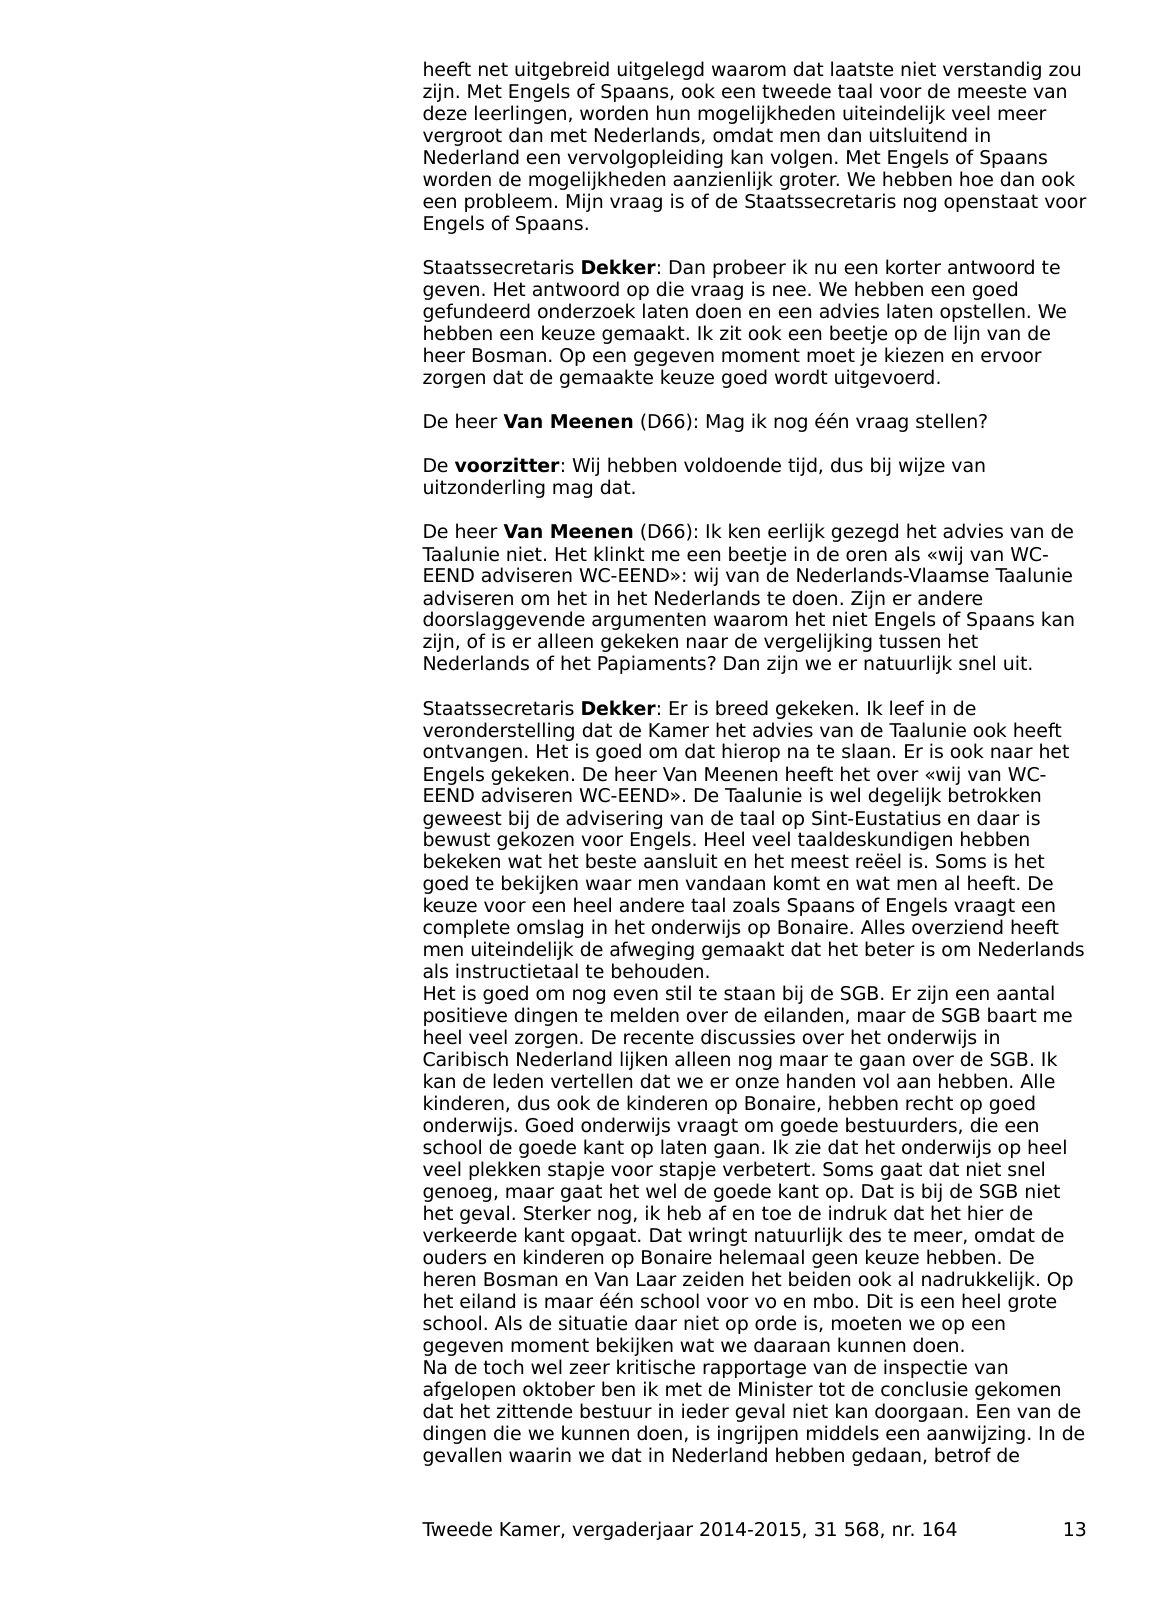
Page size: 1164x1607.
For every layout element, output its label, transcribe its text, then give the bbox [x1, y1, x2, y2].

text De heer Van Meenen (D66): Ik ken eerlijk gezegd het advies van de Taalunie niet. Het klinkt me een beetje in de oren als «wij van WC-EEND adviseren WC-EEND»: wij van de Nederlands-Vlaamse Taalunie adviseren om het in het Nederlands te doen. Zijn er andere doorslaggevende argumenten waarom het niet Engels of Spaans kan zijn, of is er alleen gekeken naar de vergelijking tussen het Nederlands of het Papiaments? Dan zijn we er natuurlijk snel uit. [422, 521, 1087, 675]
text Na de toch wel zeer kritische rapportage van de inspectie van afgelopen oktober ben ik met de Minister tot de conclusie gekomen dat het zittende bestuur in ieder geval niet kan doorgaan. Een van de dingen die we kunnen doen, is ingrijpen middels een aanwijzing. In de gevallen waarin we dat in Nederland hebben gedaan, betrof de [422, 1357, 1087, 1467]
text Staatssecretaris Dekker: Dan probeer ik nu een korter antwoord te geven. Het antwoord op die vraag is nee. We hebben een goed gefundeerd onderzoek laten doen en een advies laten opstellen. We hebben een keuze gemaakt. Ik zit ook een beetje op de lijn van de heer Bosman. Op een gegeven moment moet je kiezen en ervoor zorgen dat de gemaakte keuze goed wordt uitgevoerd. [422, 257, 1087, 389]
text Staatssecretaris Dekker: Er is breed gekeken. Ik leef in de veronderstelling dat de Kamer het advies van de Taalunie ook heeft ontvangen. Het is goed om dat hierop na te slaan. Er is ook naar het Engels gekeken. De heer Van Meenen heeft het over «wij van WC-EEND adviseren WC-EEND». De Taalunie is wel degelijk betrokken geweest bij de advisering van de taal op Sint-Eustatius en daar is bewust gekozen voor Engels. Heel veel taaldeskundigen hebben bekeken wat het beste aansluit en het meest reëel is. Soms is het goed te bekijken waar men vandaan komt en wat men al heeft. De keuze voor een heel andere taal zoals Spaans of Engels vraagt een complete omslag in het onderwijs op Bonaire. Alles overziend heeft men uiteindelijk de afweging gemaakt dat het beter is om Nederlands als instructietaal te behouden. [422, 697, 1087, 983]
text heeft net uitgebreid uitgelegd waarom dat laatste niet verstandig zou zijn. Met Engels of Spaans, ook een tweede taal voor de meeste van deze leerlingen, worden hun mogelijkheden uiteindelijk veel meer vergroot dan met Nederlands, omdat men dan uitsluitend in Nederland een vervolgopleiding kan volgen. Met Engels of Spaans worden de mogelijkheden aanzienlijk groter. We hebben hoe dan ook een probleem. Mijn vraag is of de Staatssecretaris nog openstaat voor Engels of Spaans. [422, 59, 1087, 235]
text De heer Van Meenen (D66): Mag ik nog één vraag stellen? [422, 411, 1087, 433]
text Het is goed om nog even stil te staan bij de SGB. Er zijn een aantal positieve dingen te melden over de eilanden, maar de SGB baart me heel veel zorgen. De recente discussies over het onderwijs in Caribisch Nederland lijken alleen nog maar te gaan over de SGB. Ik kan de leden vertellen dat we er onze handen vol aan hebben. Alle kinderen, dus ook de kinderen op Bonaire, hebben recht op goed onderwijs. Goed onderwijs vraagt om goede bestuurders, die een school de goede kant op laten gaan. Ik zie dat het onderwijs op heel veel plekken stapje voor stapje verbetert. Soms gaat dat niet snel genoeg, maar gaat het wel de goede kant op. Dat is bij de SGB niet het geval. Sterker nog, ik heb af en toe de indruk dat het hier de verkeerde kant opgaat. Dat wringt natuurlijk des te meer, omdat de ouders en kinderen op Bonaire helemaal geen keuze hebben. De heren Bosman en Van Laar zeiden het beiden ook al nadrukkelijk. Op het eiland is maar één school voor vo en mbo. Dit is een heel grote school. Als de situatie daar niet op orde is, moeten we op een gegeven moment bekijken wat we daaraan kunnen doen. [422, 983, 1087, 1357]
text De voorzitter: Wij hebben voldoende tijd, dus bij wijze van uitzonderling mag dat. [422, 455, 1087, 499]
